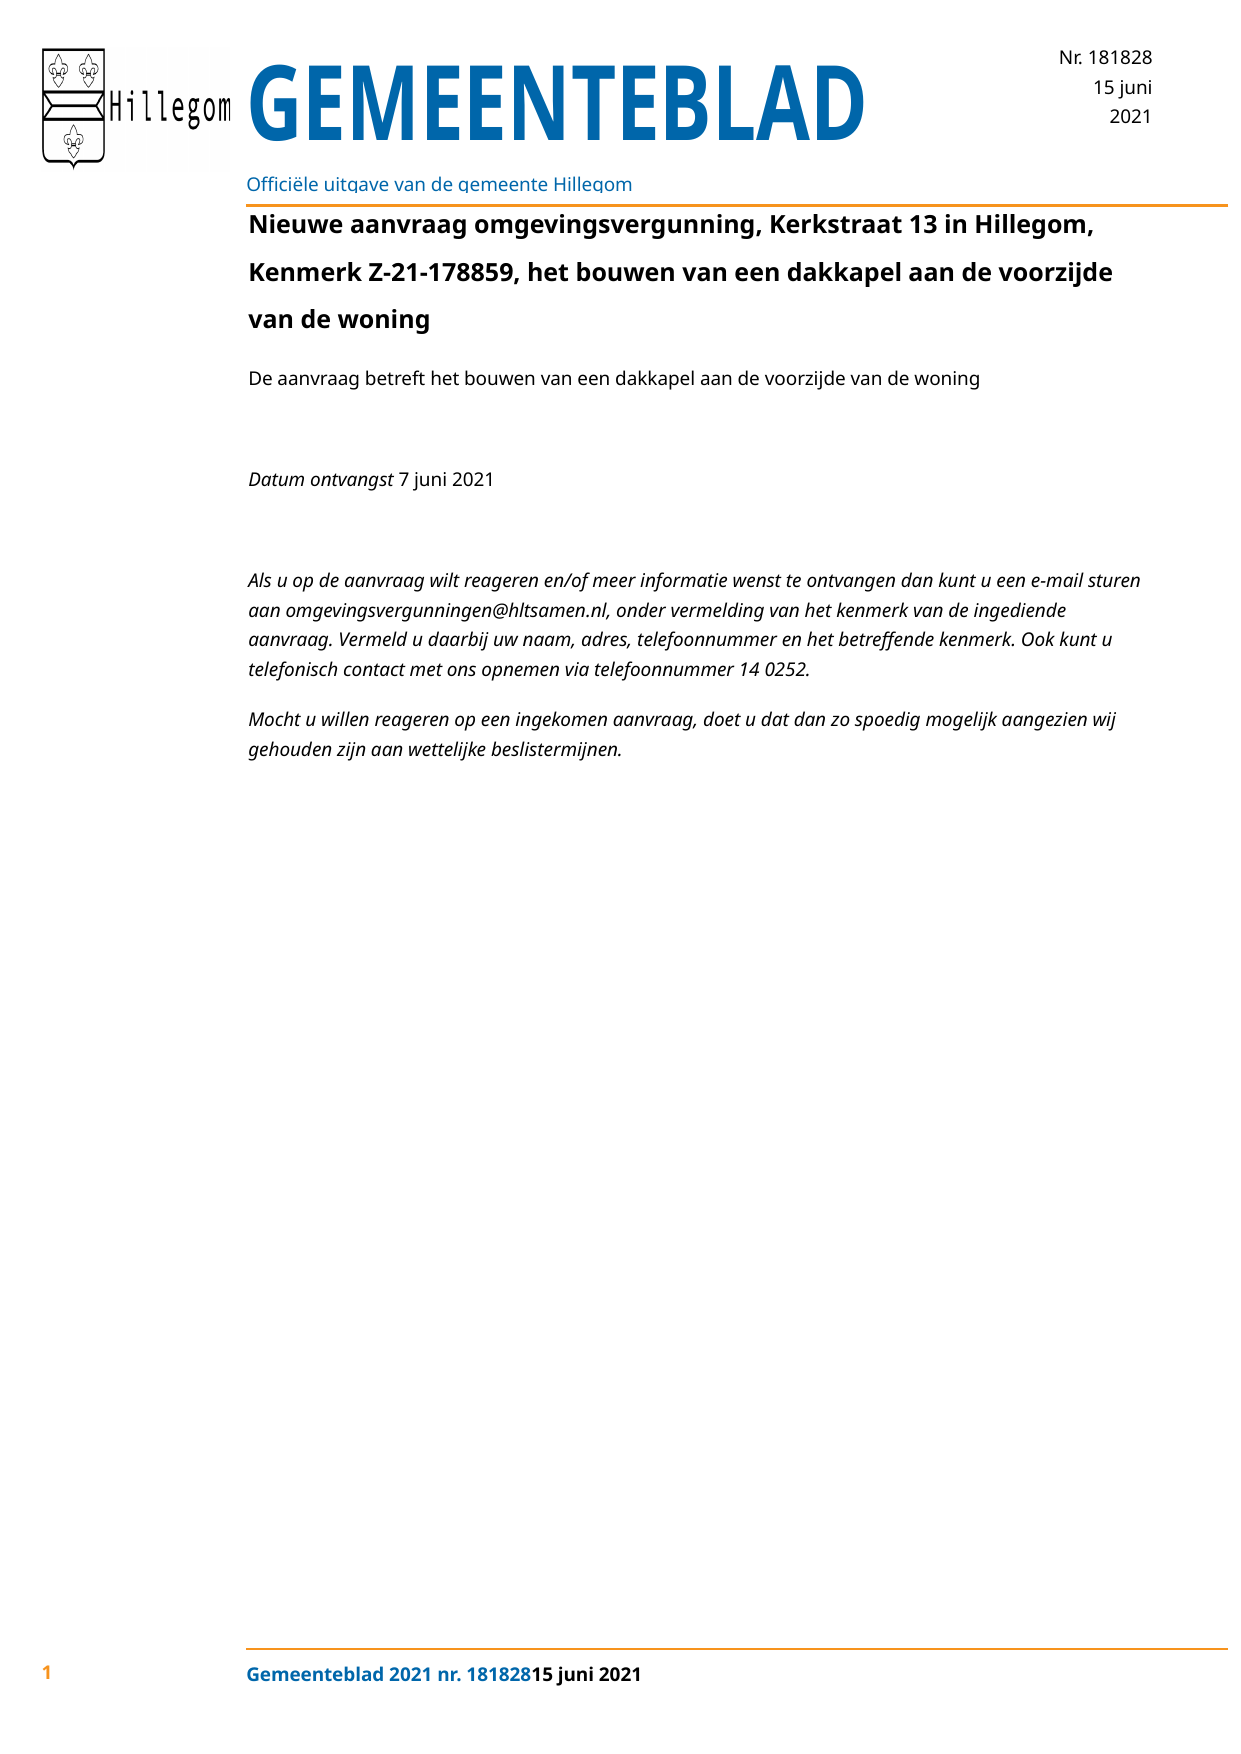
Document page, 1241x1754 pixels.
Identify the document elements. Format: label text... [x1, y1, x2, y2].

text Nieuwe aanvraag omgevingsvergunning, Kerkstraat 13 in Hillegom, Kenmerk Z-21-178859, het bouwen van een dakkapel aan de voorzijde van de woning [248, 207, 1152, 336]
text Datum ontvangst 7 juni 2021 [248, 466, 1152, 492]
text Mocht u willen reageren op een ingekomen aanvraag, doet u dat dan zo spoedig mogelijk aangezien wij gehouden zijn aan wettelijke beslistermijnen. [248, 706, 1152, 762]
text De aanvraag betreft het bouwen van een dakkapel aan de voorzijde van de woning [248, 366, 1152, 391]
text Als u op de aanvraag wilt reageren en/of meer informatie wenst te ontvangen dan kunt u een e-mail sturen aan omgevingsvergunningen@hltsamen.nl, onder vermelding van het kenmerk van de ingediende aanvraag. Vermeld u daarbij uw naam, adres, telefoonnummer en het betreffende kenmerk. Ook kunt u telefonisch contact met ons opnemen via telefoonnummer 14 0252. [248, 567, 1152, 682]
picture [41, 47, 231, 172]
